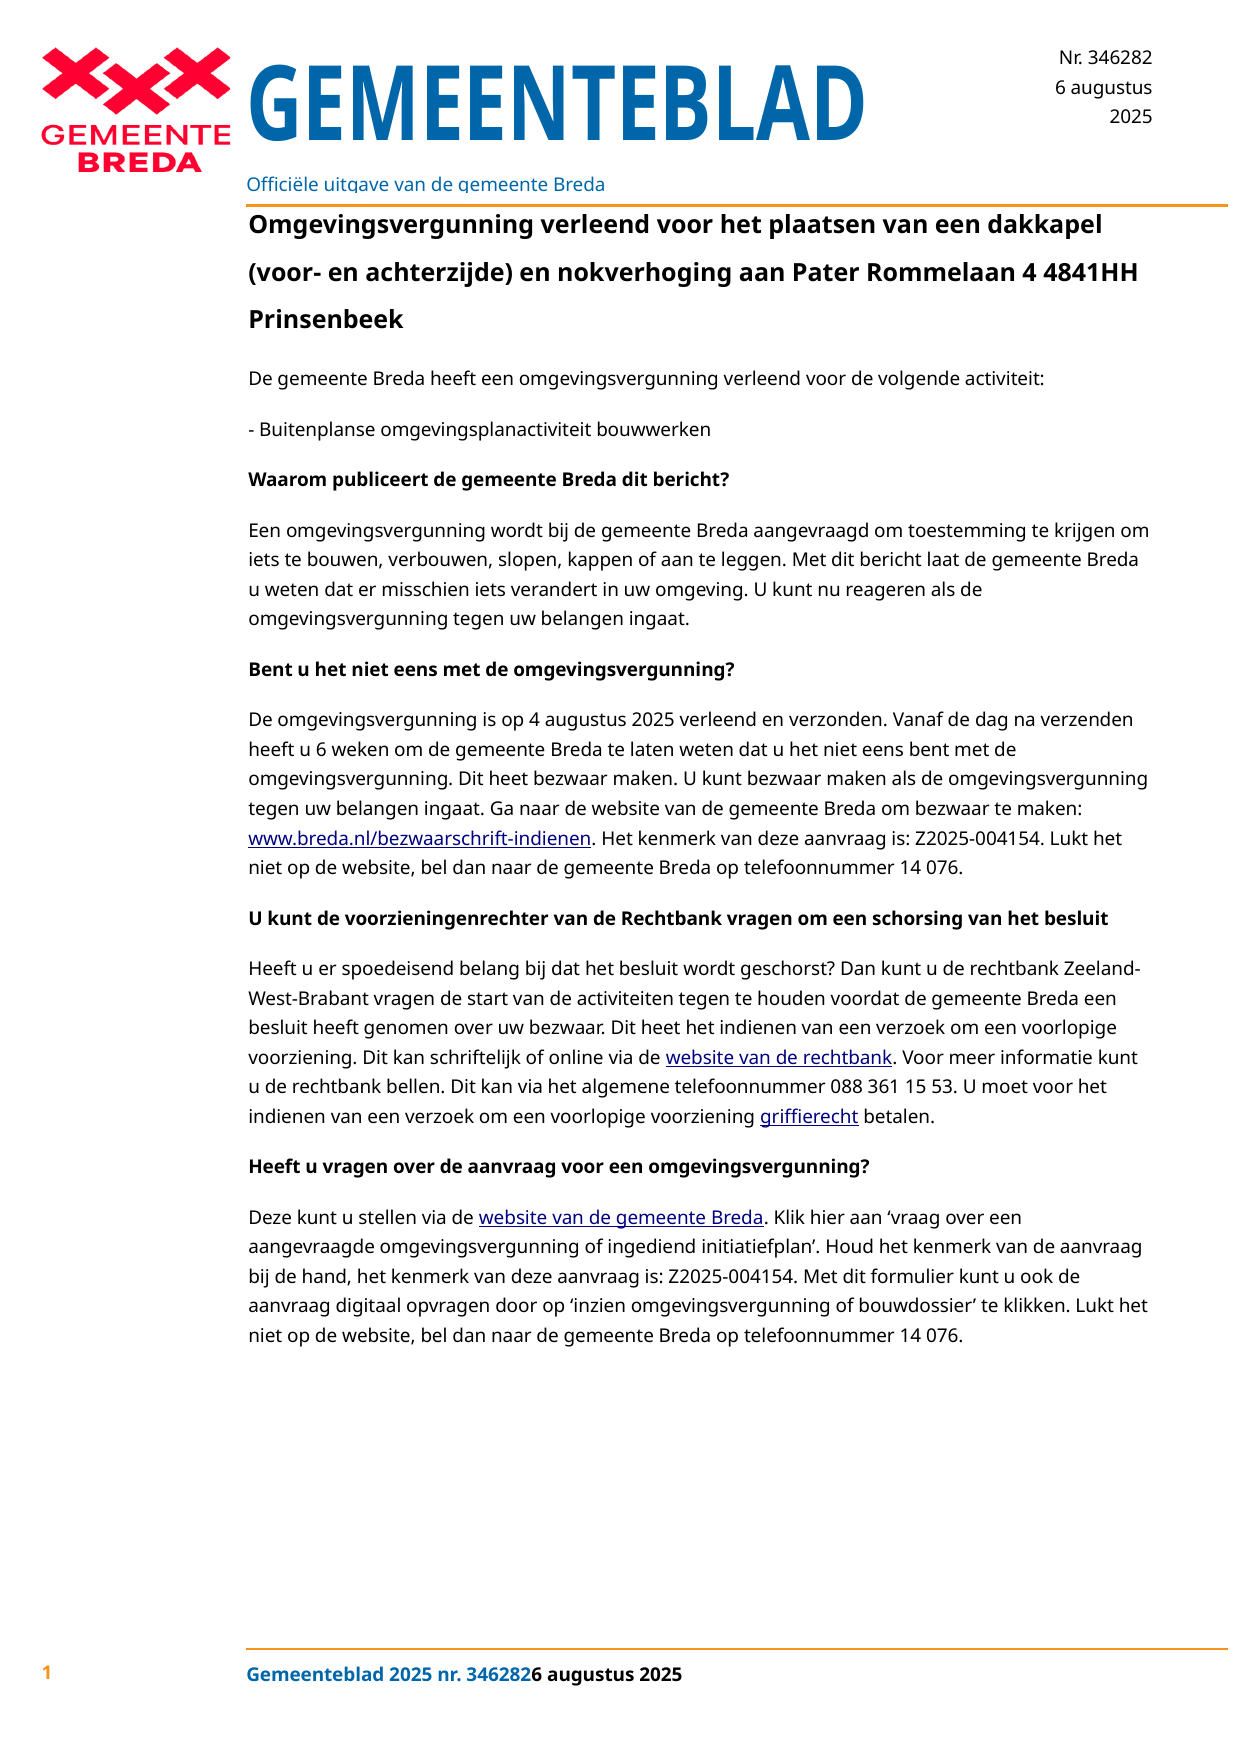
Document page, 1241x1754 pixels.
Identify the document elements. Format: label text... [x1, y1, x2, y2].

text Omgevingsvergunning verleend voor het plaatsen van een dakkapel (voor- en achterzijde) en nokverhoging aan Pater Rommelaan 4 4841HH Prinsenbeek [248, 207, 1152, 336]
text Waarom publiceert de gemeente Breda dit bericht? [248, 466, 1152, 492]
text Heeft u er spoedeisend belang bij dat het besluit wordt geschorst? Dan kunt u de rechtbank Zeeland-West-Brabant vragen de start van de activiteiten tegen te houden voordat de gemeente Breda een besluit heeft genomen over uw bezwaar. Dit heet het indienen van een verzoek om een voorlopige voorziening. Dit kan schriftelijk of online via de website van de rechtbank. Voor meer informatie kunt u de rechtbank bellen. Dit kan via het algemene telefoonnummer 088 361 15 53. U moet voor het indienen van een verzoek om een voorlopige voorziening griffierecht betalen. [248, 955, 1152, 1129]
text Bent u het niet eens met de omgevingsvergunning? [248, 656, 1152, 682]
picture [41, 47, 231, 172]
text De omgevingsvergunning is op 4 augustus 2025 verleend en verzonden. Vanaf de dag na verzenden heeft u 6 weken om de gemeente Breda te laten weten dat u het niet eens bent met de omgevingsvergunning. Dit heet bezwaar maken. U kunt bezwaar maken als de omgevingsvergunning tegen uw belangen ingaat. Ga naar de website van de gemeente Breda om bezwaar te maken: www.breda.nl/bezwaarschrift-indienen. Het kenmerk van deze aanvraag is: Z2025-004154. Lukt het niet op de website, bel dan naar de gemeente Breda op telefoonnummer 14 076. [248, 706, 1152, 880]
text Heeft u vragen over de aanvraag voor een omgevingsvergunning? [248, 1153, 1152, 1179]
text Een omgevingsvergunning wordt bij de gemeente Breda aangevraagd om toestemming te krijgen om iets te bouwen, verbouwen, slopen, kappen of aan te leggen. Met dit bericht laat de gemeente Breda u weten dat er misschien iets verandert in uw omgeving. U kunt nu reageren als de omgevingsvergunning tegen uw belangen ingaat. [248, 517, 1152, 631]
text U kunt de voorzieningenrechter van de Rechtbank vragen om een schorsing van het besluit [248, 905, 1152, 930]
text - Buitenplanse omgevingsplanactiviteit bouwwerken [248, 416, 1152, 442]
text De gemeente Breda heeft een omgevingsvergunning verleend voor de volgende activiteit: [248, 366, 1152, 391]
text Deze kunt u stellen via de website van de gemeente Breda. Klik hier aan ‘vraag over een aangevraagde omgevingsvergunning of ingediend initiatiefplan’. Houd het kenmerk van de aanvraag bij de hand, het kenmerk van deze aanvraag is: Z2025-004154. Met dit formulier kunt u ook de aanvraag digitaal opvragen door op ‘inzien omgevingsvergunning of bouwdossier’ te klikken. Lukt het niet op de website, bel dan naar de gemeente Breda op telefoonnummer 14 076. [248, 1204, 1152, 1348]
